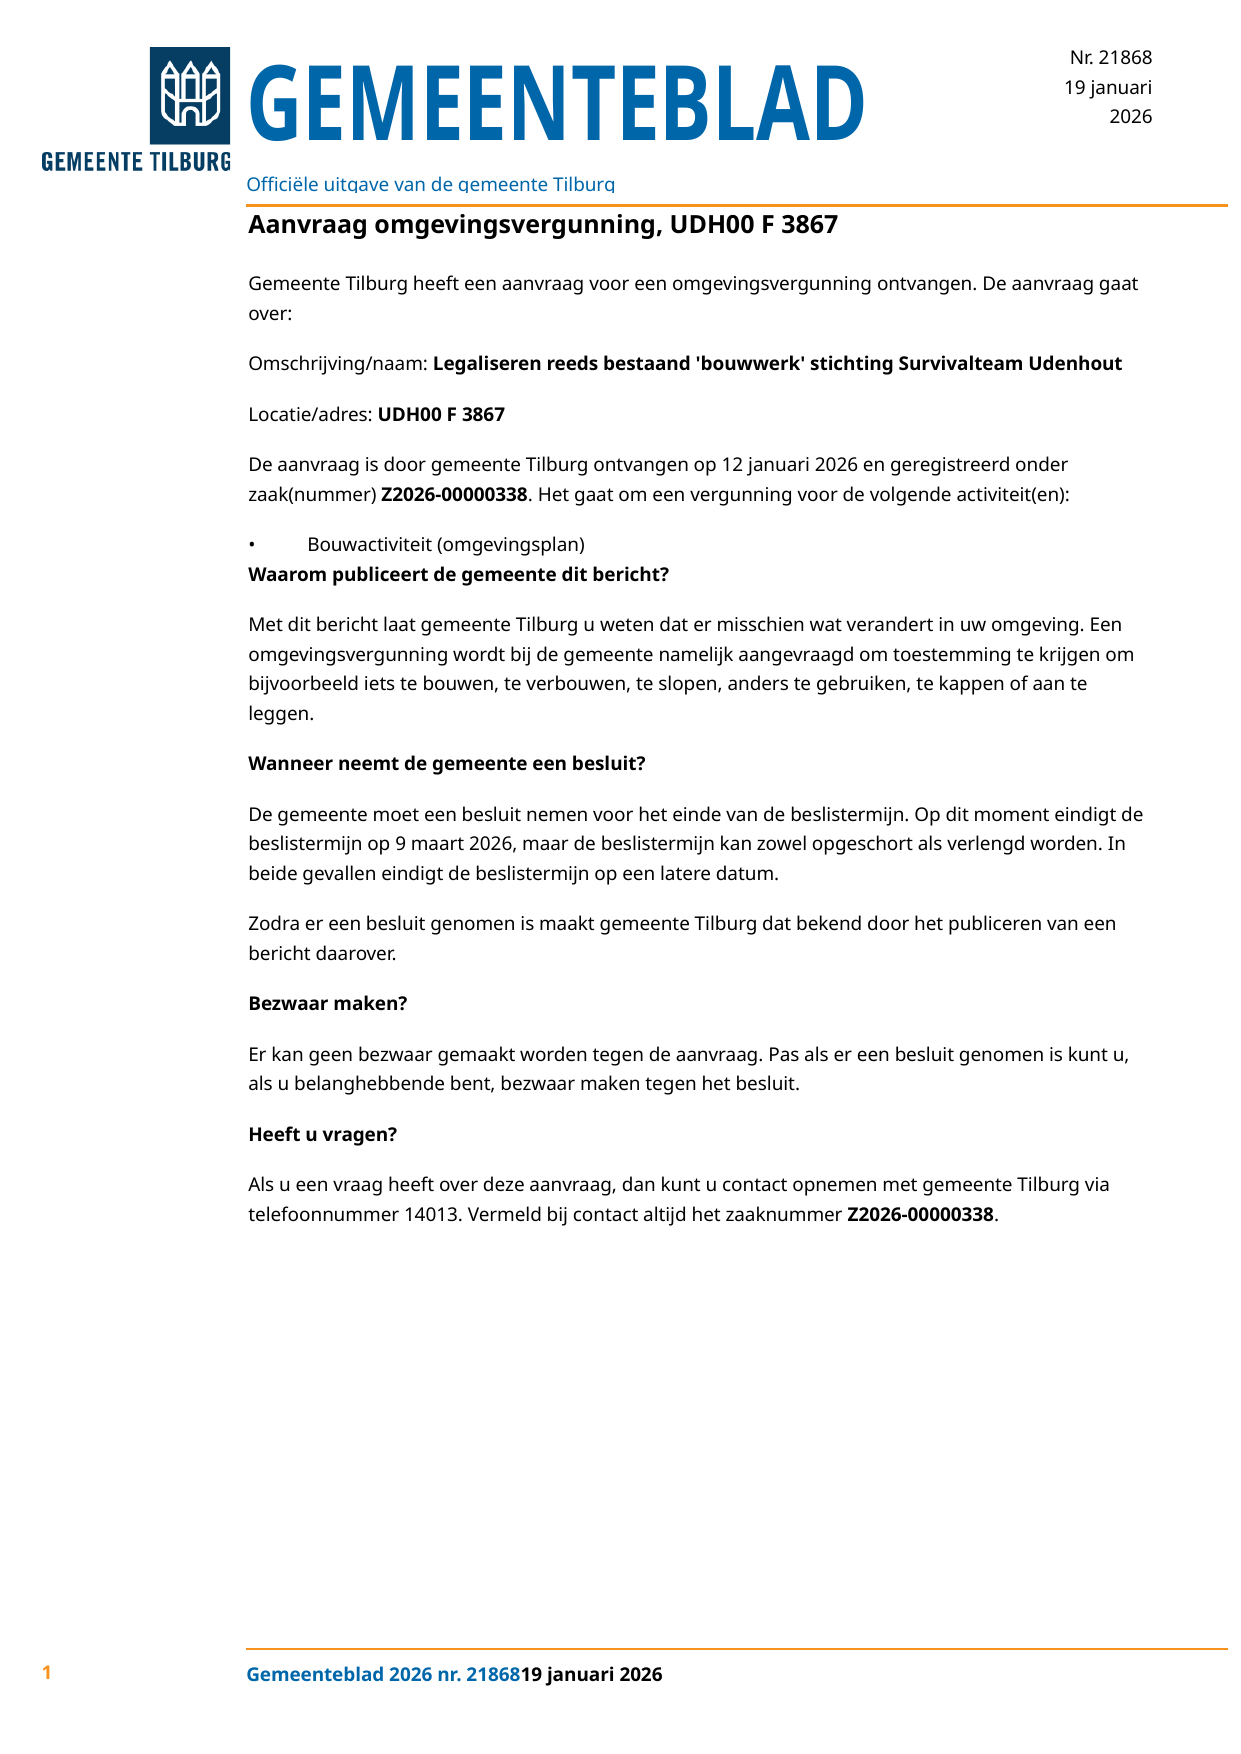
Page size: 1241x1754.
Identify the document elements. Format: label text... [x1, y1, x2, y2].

text Zodra er een besluit genomen is maakt gemeente Tilburg dat bekend door het publiceren van een bericht daarover. [248, 910, 1152, 966]
text Locatie/adres: UDH00 F 3867 [248, 401, 1152, 426]
text Er kan geen bezwaar gemaakt worden tegen de aanvraag. Pas als er een besluit genomen is kunt u, als u belanghebbende bent, bezwaar maken tegen het besluit. [248, 1041, 1152, 1096]
text Wanneer neemt de gemeente een besluit? [248, 750, 1152, 776]
text De aanvraag is door gemeente Tilburg ontvangen op 12 januari 2026 en geregistreerd onder zaak(nummer) Z2026-00000338. Het gaat om een vergunning voor de volgende activiteit(en): [248, 451, 1152, 506]
text Waarom publiceert de gemeente dit bericht? [248, 561, 1152, 586]
text Gemeente Tilburg heeft een aanvraag voor een omgevingsvergunning ontvangen. De aanvraag gaat over: [248, 270, 1152, 326]
list Bouwactiviteit (omgevingsplan) [248, 531, 1152, 557]
text Met dit bericht laat gemeente Tilburg u weten dat er misschien wat verandert in uw omgeving. Een omgevingsvergunning wordt bij de gemeente namelijk aangevraagd om toestemming te krijgen om bijvoorbeeld iets te bouwen, te verbouwen, te slopen, anders te gebruiken, te kappen of aan te leggen. [248, 611, 1152, 726]
text Omschrijving/naam: Legaliseren reeds bestaand 'bouwwerk' stichting Survivalteam Udenhout [248, 350, 1152, 376]
text Aanvraag omgevingsvergunning, UDH00 F 3867 [248, 207, 1152, 241]
text De gemeente moet een besluit nemen voor het einde van de beslistermijn. Op dit moment eindigt de beslistermijn op 9 maart 2026, maar de beslistermijn kan zowel opgeschort als verlengd worden. In beide gevallen eindigt de beslistermijn op een latere datum. [248, 801, 1152, 886]
text Als u een vraag heeft over deze aanvraag, dan kunt u contact opnemen met gemeente Tilburg via telefoonnummer 14013. Vermeld bij contact altijd het zaaknummer Z2026-00000338. [248, 1171, 1152, 1226]
picture [41, 47, 231, 172]
text Bezwaar maken? [248, 990, 1152, 1016]
text Heeft u vragen? [248, 1121, 1152, 1146]
